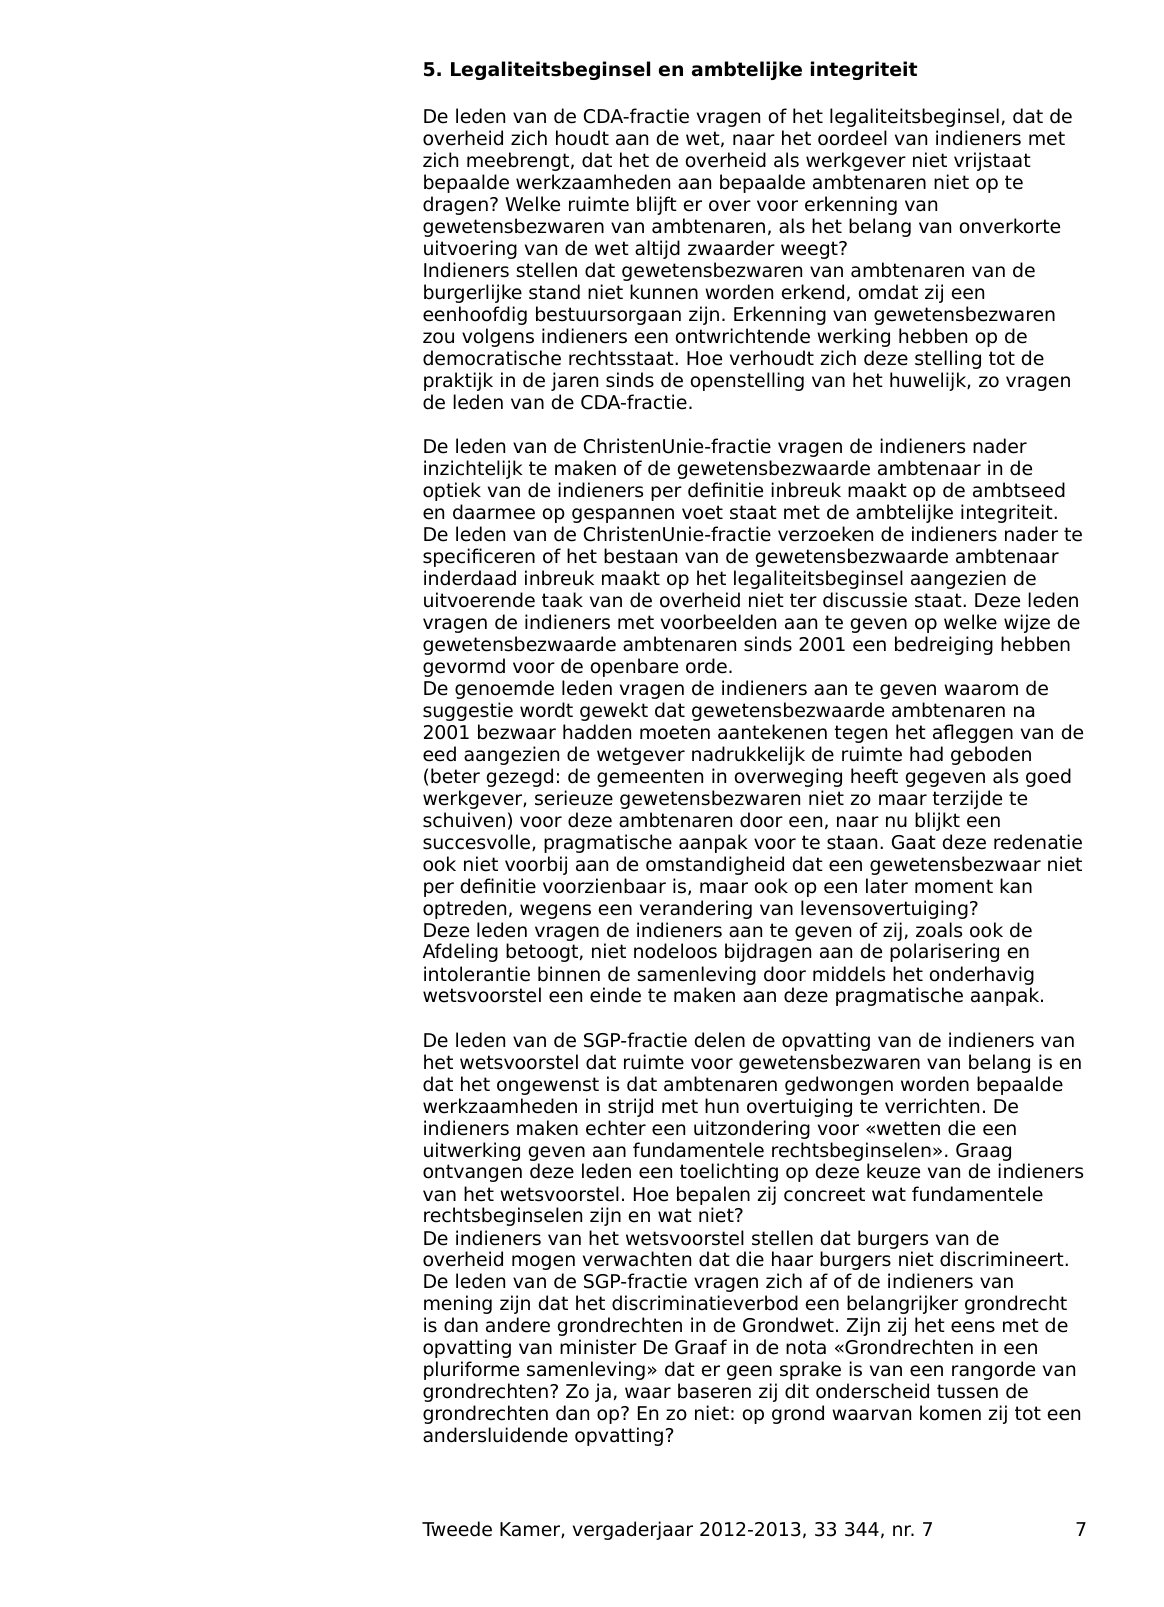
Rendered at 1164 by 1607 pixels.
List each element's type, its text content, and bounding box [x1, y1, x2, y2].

subtitle 5. Legaliteitsbeginsel en ambtelijke integriteit [422, 59, 1087, 81]
text Deze leden vragen de indieners aan te geven of zij, zoals ook de Afdeling betoogt, niet nodeloos bijdragen aan de polarisering en intolerantie binnen de samenleving door middels het onderhavig wetsvoorstel een einde te maken aan deze pragmatische aanpak. [422, 919, 1087, 1007]
text De leden van de ChristenUnie-fractie vragen de indieners nader inzichtelijk te maken of de gewetensbezwaarde ambtenaar in de optiek van de indieners per definitie inbreuk maakt op de ambtseed en daarmee op gespannen voet staat met de ambtelijke integriteit. [422, 436, 1087, 524]
text De indieners van het wetsvoorstel stellen dat burgers van de overheid mogen verwachten dat die haar burgers niet discrimineert. De leden van de SGP-fractie vragen zich af of de indieners van mening zijn dat het discriminatieverbod een belangrijker grondrecht is dan andere grondrechten in de Grondwet. Zijn zij het eens met de opvatting van minister De Graaf in de nota «Grondrechten in een pluriforme samenleving» dat er geen sprake is van een rangorde van grondrechten? Zo ja, waar baseren zij dit onderscheid tussen de grondrechten dan op? En zo niet: op grond waarvan komen zij tot een andersluidende opvatting? [422, 1227, 1087, 1447]
text De leden van de SGP-fractie delen de opvatting van de indieners van het wetsvoorstel dat ruimte voor gewetensbezwaren van belang is en dat het ongewenst is dat ambtenaren gedwongen worden bepaalde werkzaamheden in strijd met hun overtuiging te verrichten. De indieners maken echter een uitzondering voor «wetten die een uitwerking geven aan fundamentele rechtsbeginselen». Graag ontvangen deze leden een toelichting op deze keuze van de indieners van het wetsvoorstel. Hoe bepalen zij concreet wat fundamentele rechtsbeginselen zijn en wat niet? [422, 1029, 1087, 1227]
text De leden van de CDA-fractie vragen of het legaliteitsbeginsel, dat de overheid zich houdt aan de wet, naar het oordeel van indieners met zich meebrengt, dat het de overheid als werkgever niet vrijstaat bepaalde werkzaamheden aan bepaalde ambtenaren niet op te dragen? Welke ruimte blijft er over voor erkenning van gewetensbezwaren van ambtenaren, als het belang van onverkorte uitvoering van de wet altijd zwaarder weegt? [422, 106, 1087, 260]
text Indieners stellen dat gewetensbezwaren van ambtenaren van de burgerlijke stand niet kunnen worden erkend, omdat zij een eenhoofdig bestuursorgaan zijn. Erkenning van gewetensbezwaren zou volgens indieners een ontwrichtende werking hebben op de democratische rechtsstaat. Hoe verhoudt zich deze stelling tot de praktijk in de jaren sinds de openstelling van het huwelijk, zo vragen de leden van de CDA-fractie. [422, 260, 1087, 414]
text De leden van de ChristenUnie-fractie verzoeken de indieners nader te specificeren of het bestaan van de gewetensbezwaarde ambtenaar inderdaad inbreuk maakt op het legaliteitsbeginsel aangezien de uitvoerende taak van de overheid niet ter discussie staat. Deze leden vragen de indieners met voorbeelden aan te geven op welke wijze de gewetensbezwaarde ambtenaren sinds 2001 een bedreiging hebben gevormd voor de openbare orde. [422, 524, 1087, 678]
text De genoemde leden vragen de indieners aan te geven waarom de suggestie wordt gewekt dat gewetensbezwaarde ambtenaren na 2001 bezwaar hadden moeten aantekenen tegen het afleggen van de eed aangezien de wetgever nadrukkelijk de ruimte had geboden (beter gezegd: de gemeenten in overweging heeft gegeven als goed werkgever, serieuze gewetensbezwaren niet zo maar terzijde te schuiven) voor deze ambtenaren door een, naar nu blijkt een succesvolle, pragmatische aanpak voor te staan. Gaat deze redenatie ook niet voorbij aan de omstandigheid dat een gewetensbezwaar niet per definitie voorzienbaar is, maar ook op een later moment kan optreden, wegens een verandering van levensovertuiging? [422, 678, 1087, 919]
